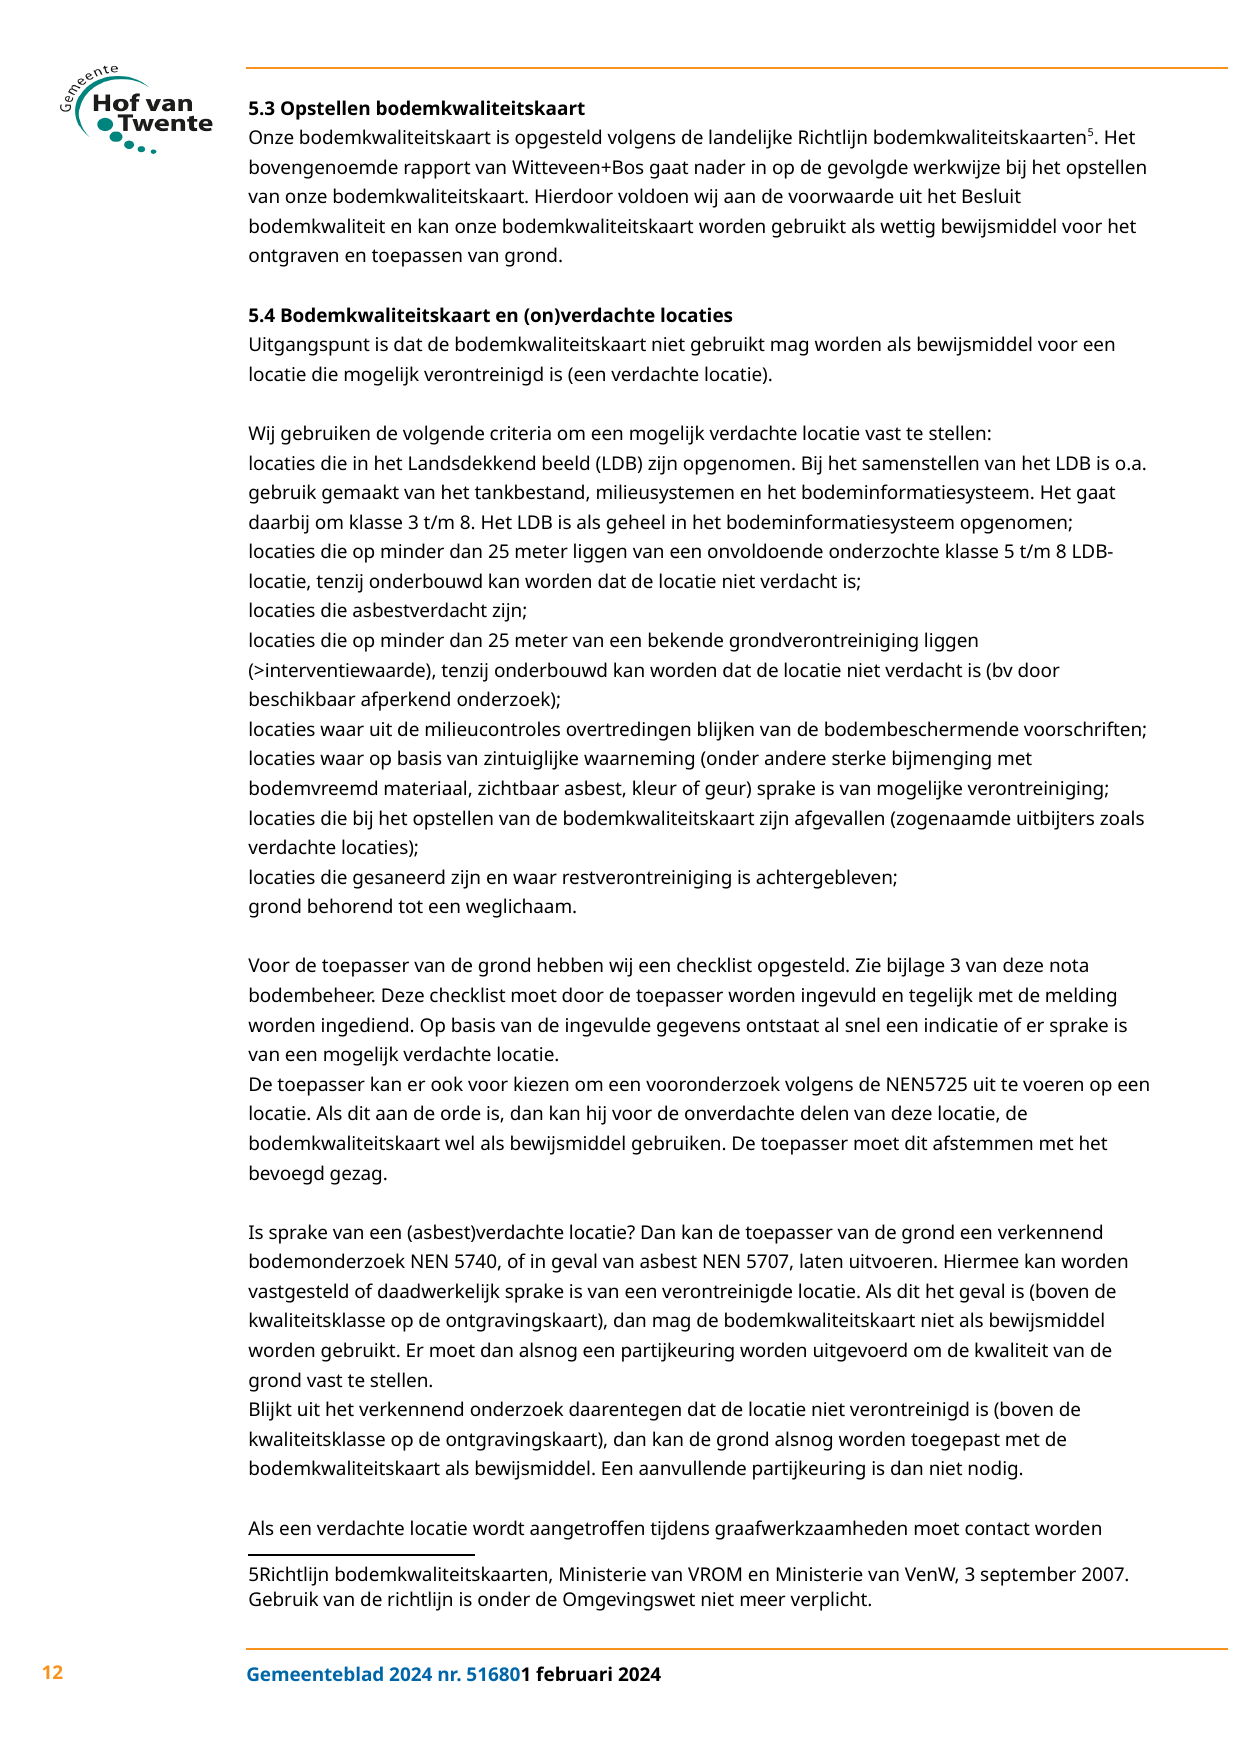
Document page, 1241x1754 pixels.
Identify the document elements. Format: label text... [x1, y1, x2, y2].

text Als een verdachte locatie wordt aangetroffen tijdens graafwerkzaamheden moet contact worden [248, 1515, 1152, 1541]
text Voor de toepasser van de grond hebben wij een checklist opgesteld. Zie bijlage 3 van deze nota bodembeheer. Deze checklist moet door de toepasser worden ingevuld en tegelijk met de melding worden ingediend. Op basis van de ingevulde gegevens ontstaat al snel een indicatie of er sprake is van een mogelijk verdachte locatie. [248, 953, 1152, 1067]
text locaties waar op basis van zintuiglijke waarneming (onder andere sterke bijmenging met bodemvreemd materiaal, zichtbaar asbest, kleur of geur) sprake is van mogelijke verontreiniging; [248, 746, 1152, 801]
text locaties die op minder dan 25 meter liggen van een onvoldoende onderzochte klasse 5 t/m 8 LDB-locatie, tenzij onderbouwd kan worden dat de locatie niet verdacht is; [248, 538, 1152, 594]
text locaties die asbestverdacht zijn; [248, 598, 1152, 623]
text locaties die op minder dan 25 meter van een bekende grondverontreiniging liggen (>interventiewaarde), tenzij onderbouwd kan worden dat de locatie niet verdacht is (bv door beschikbaar afperkend onderzoek); [248, 627, 1152, 712]
text locaties die gesaneerd zijn en waar restverontreiniging is achtergebleven; [248, 864, 1152, 890]
text De toepasser kan er ook voor kiezen om een vooronderzoek volgens de NEN5725 uit te voeren op een locatie. Als dit aan de orde is, dan kan hij voor de onverdachte delen van deze locatie, de bodemkwaliteitskaart wel als bewijsmiddel gebruiken. De toepasser moet dit afstemmen met het bevoegd gezag. [248, 1071, 1152, 1186]
text Blijkt uit het verkennend onderzoek daarentegen dat de locatie niet verontreinigd is (boven de kwaliteitsklasse op de ontgravingskaart), dan kan de grond alsnog worden toegepast met de bodemkwaliteitskaart als bewijsmiddel. Een aanvullende partijkeuring is dan niet nodig. [248, 1396, 1152, 1481]
text 5.4 Bodemkwaliteitskaart en (on)verdachte locaties [248, 302, 1152, 328]
text Onze bodemkwaliteitskaart is opgesteld volgens de landelijke Richtlijn bodemkwaliteitskaarten. Het bovengenoemde rapport van Witteveen+Bos gaat nader in op de gevolgde werkwijze bij het opstellen van onze bodemkwaliteitskaart. Hierdoor voldoen wij aan de voorwaarde uit het Besluit bodemkwaliteit en kan onze bodemkwaliteitskaart worden gebruikt als wettig bewijsmiddel voor het ontgraven en toepassen van grond. [248, 124, 1152, 268]
picture [41, 47, 231, 172]
text Richtlijn bodemkwaliteitskaarten, Ministerie van VROM en Ministerie van VenW, 3 september 2007. Gebruik van de richtlijn is onder de Omgevingswet niet meer verplicht. [248, 1561, 1152, 1612]
text Wij gebruiken de volgende criteria om een mogelijk verdachte locatie vast te stellen: [248, 420, 1152, 446]
text 5.3 Opstellen bodemkwaliteitskaart [248, 95, 1152, 121]
text locaties die in het Landsdekkend beeld (LDB) zijn opgenomen. Bij het samenstellen van het LDB is o.a. gebruik gemaakt van het tankbestand, milieusystemen en het bodeminformatiesysteem. Het gaat daarbij om klasse 3 t/m 8. Het LDB is als geheel in het bodeminformatiesysteem opgenomen; [248, 450, 1152, 535]
text Is sprake van een (asbest)verdachte locatie? Dan kan de toepasser van de grond een verkennend bodemonderzoek NEN 5740, of in geval van asbest NEN 5707, laten uitvoeren. Hiermee kan worden vastgesteld of daadwerkelijk sprake is van een verontreinigde locatie. Als dit het geval is (boven de kwaliteitsklasse op de ontgravingskaart), dan mag de bodemkwaliteitskaart niet als bewijsmiddel worden gebruikt. Er moet dan alsnog een partijkeuring worden uitgevoerd om de kwaliteit van de grond vast te stellen. [248, 1219, 1152, 1393]
text Uitgangspunt is dat de bodemkwaliteitskaart niet gebruikt mag worden als bewijsmiddel voor een locatie die mogelijk verontreinigd is (een verdachte locatie). [248, 331, 1152, 387]
text grond behorend tot een weglichaam. [248, 893, 1152, 919]
text locaties waar uit de milieucontroles overtredingen blijken van de bodembeschermende voorschriften; [248, 716, 1152, 742]
text locaties die bij het opstellen van de bodemkwaliteitskaart zijn afgevallen (zogenaamde uitbijters zoals verdachte locaties); [248, 805, 1152, 860]
